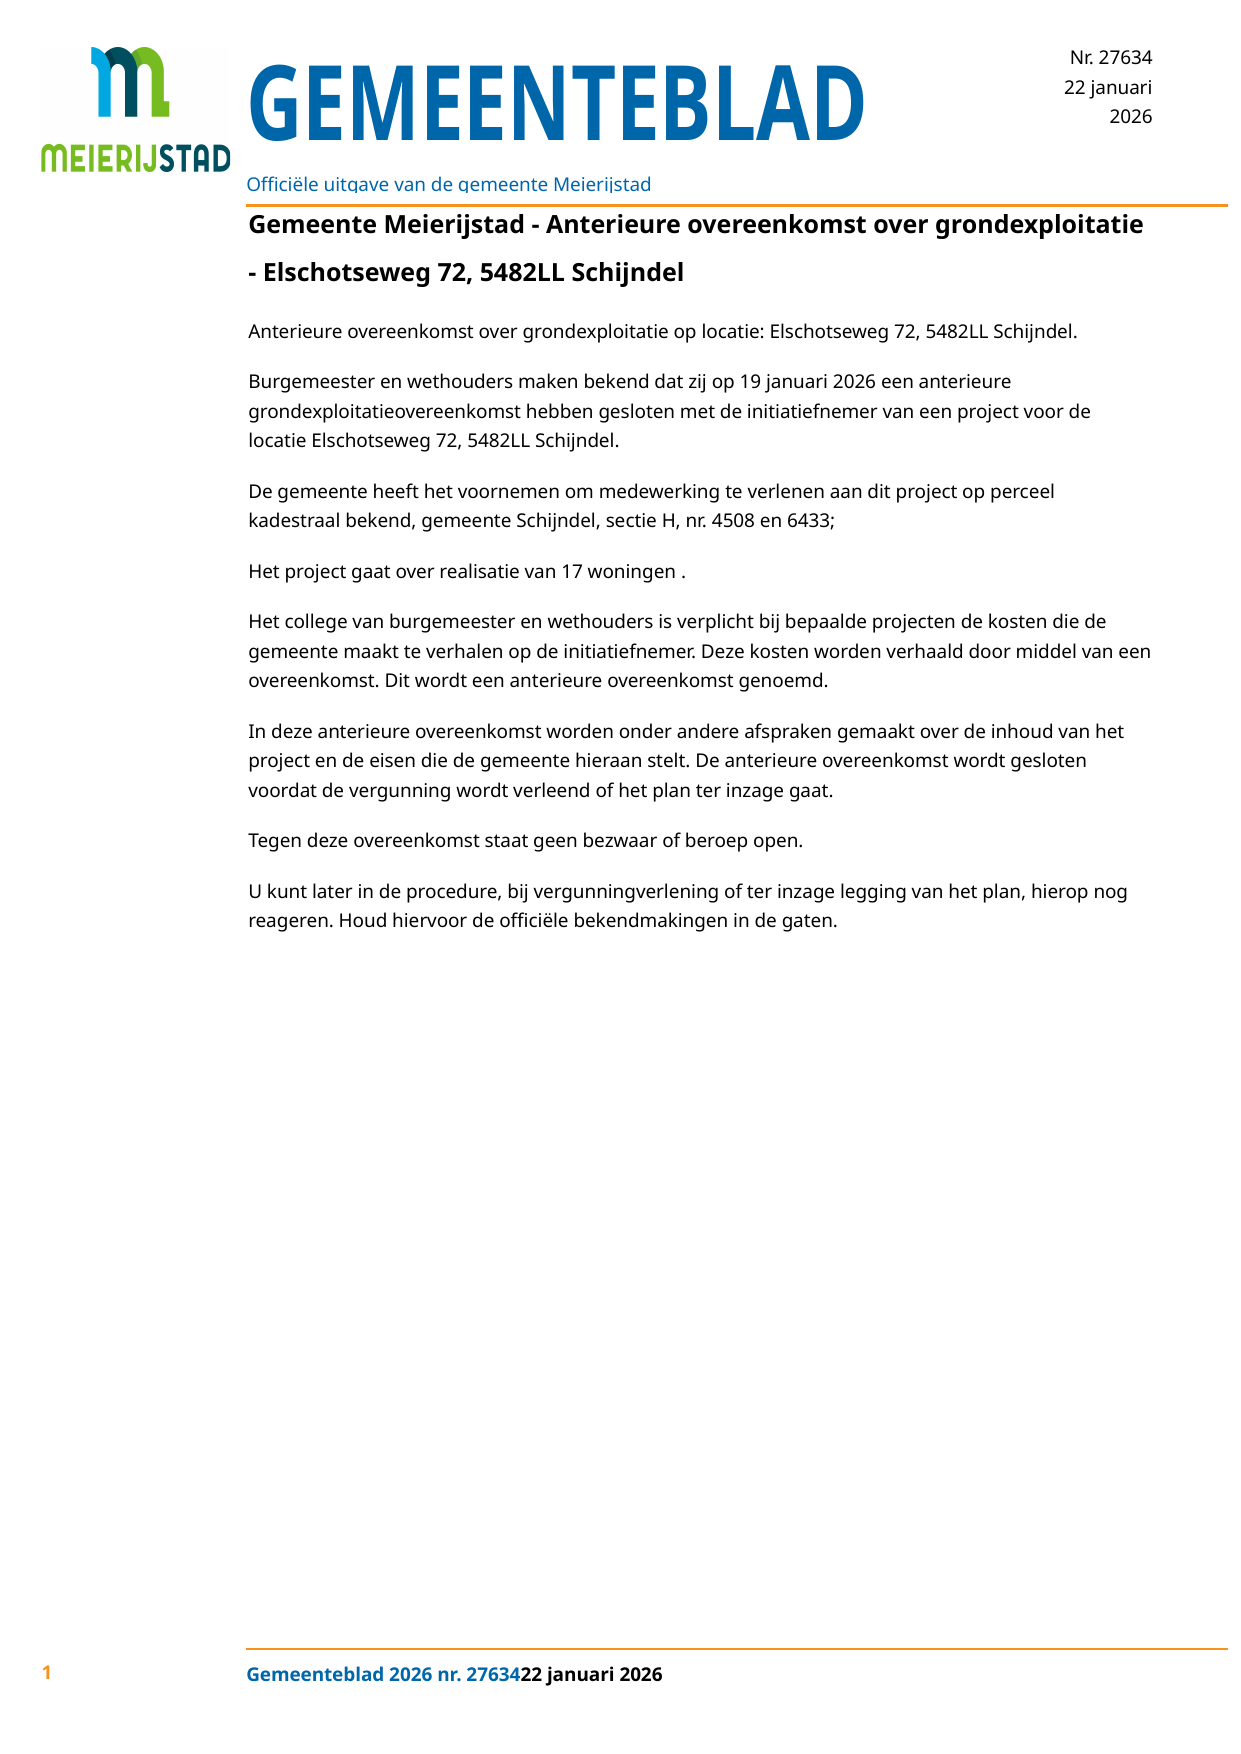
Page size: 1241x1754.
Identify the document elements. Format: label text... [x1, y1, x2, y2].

text Het college van burgemeester en wethouders is verplicht bij bepaalde projecten de kosten die de gemeente maakt te verhalen op de initiatiefnemer. Deze kosten worden verhaald door middel van een overeenkomst. Dit wordt een anterieure overeenkomst genoemd. [248, 608, 1152, 693]
picture [41, 47, 231, 172]
text De gemeente heeft het voornemen om medewerking te verlenen aan dit project op perceel kadestraal bekend, gemeente Schijndel, sectie H, nr. 4508 en 6433; [248, 478, 1152, 533]
text Tegen deze overeenkomst staat geen bezwaar of beroep open. [248, 827, 1152, 853]
text Gemeente Meierijstad - Anterieure overeenkomst over grondexploitatie - Elschotseweg 72, 5482LL Schijndel [248, 207, 1152, 288]
text Anterieure overeenkomst over grondexploitatie op locatie: Elschotseweg 72, 5482LL Schijndel. [248, 318, 1152, 344]
text U kunt later in de procedure, bij vergunningverlening of ter inzage legging van het plan, hierop nog reageren. Houd hiervoor de officiële bekendmakingen in de gaten. [248, 878, 1152, 933]
text In deze anterieure overeenkomst worden onder andere afspraken gemaakt over de inhoud van het project en de eisen die de gemeente hieraan stelt. De anterieure overeenkomst wordt gesloten voordat de vergunning wordt verleend of het plan ter inzage gaat. [248, 718, 1152, 803]
text Burgemeester en wethouders maken bekend dat zij op 19 januari 2026 een anterieure grondexploitatieovereenkomst hebben gesloten met de initiatiefnemer van een project voor de locatie Elschotseweg 72, 5482LL Schijndel. [248, 368, 1152, 453]
text Het project gaat over realisatie van 17 woningen . [248, 558, 1152, 584]
